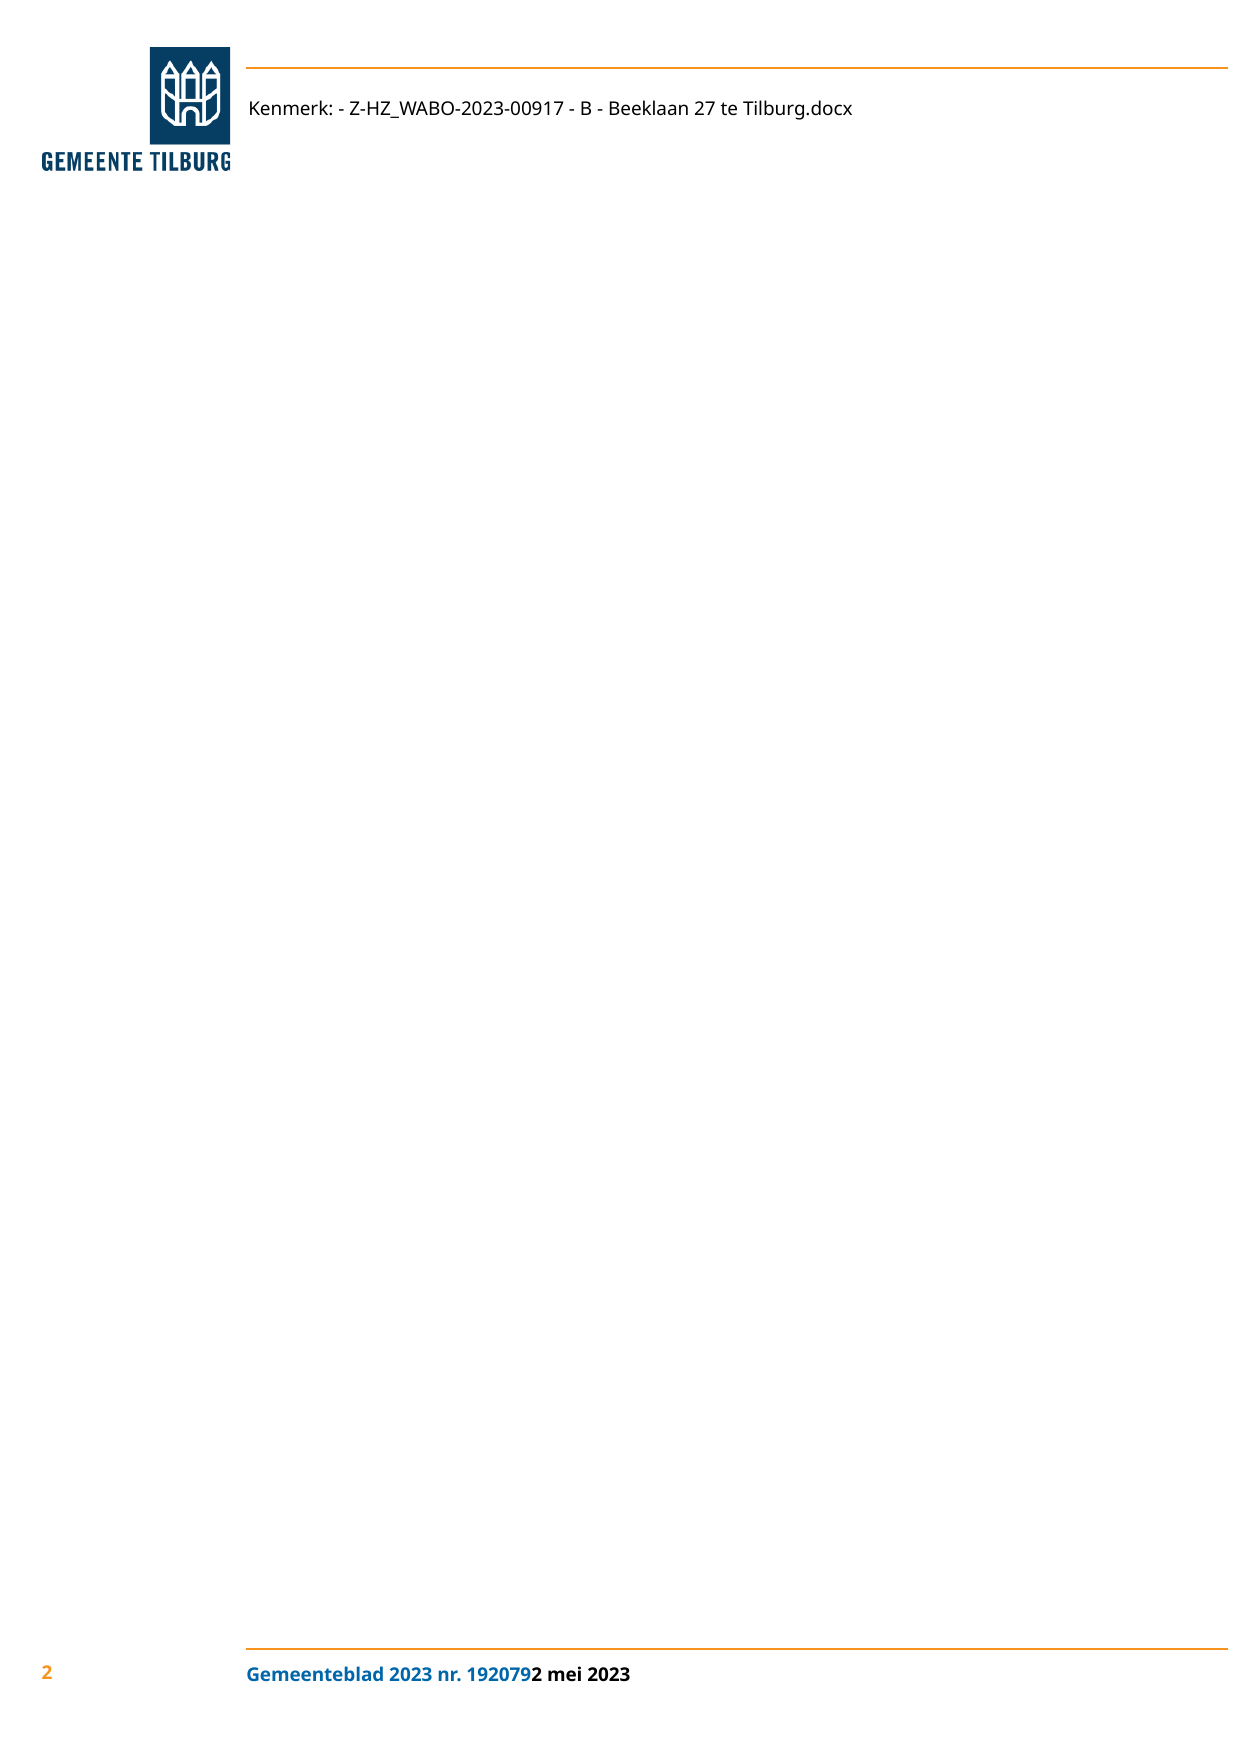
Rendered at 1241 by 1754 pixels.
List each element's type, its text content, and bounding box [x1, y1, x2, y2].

picture [41, 47, 231, 172]
text Kenmerk: - Z-HZ_WABO-2023-00917 - B - Beeklaan 27 te Tilburg.docx [248, 95, 1152, 121]
